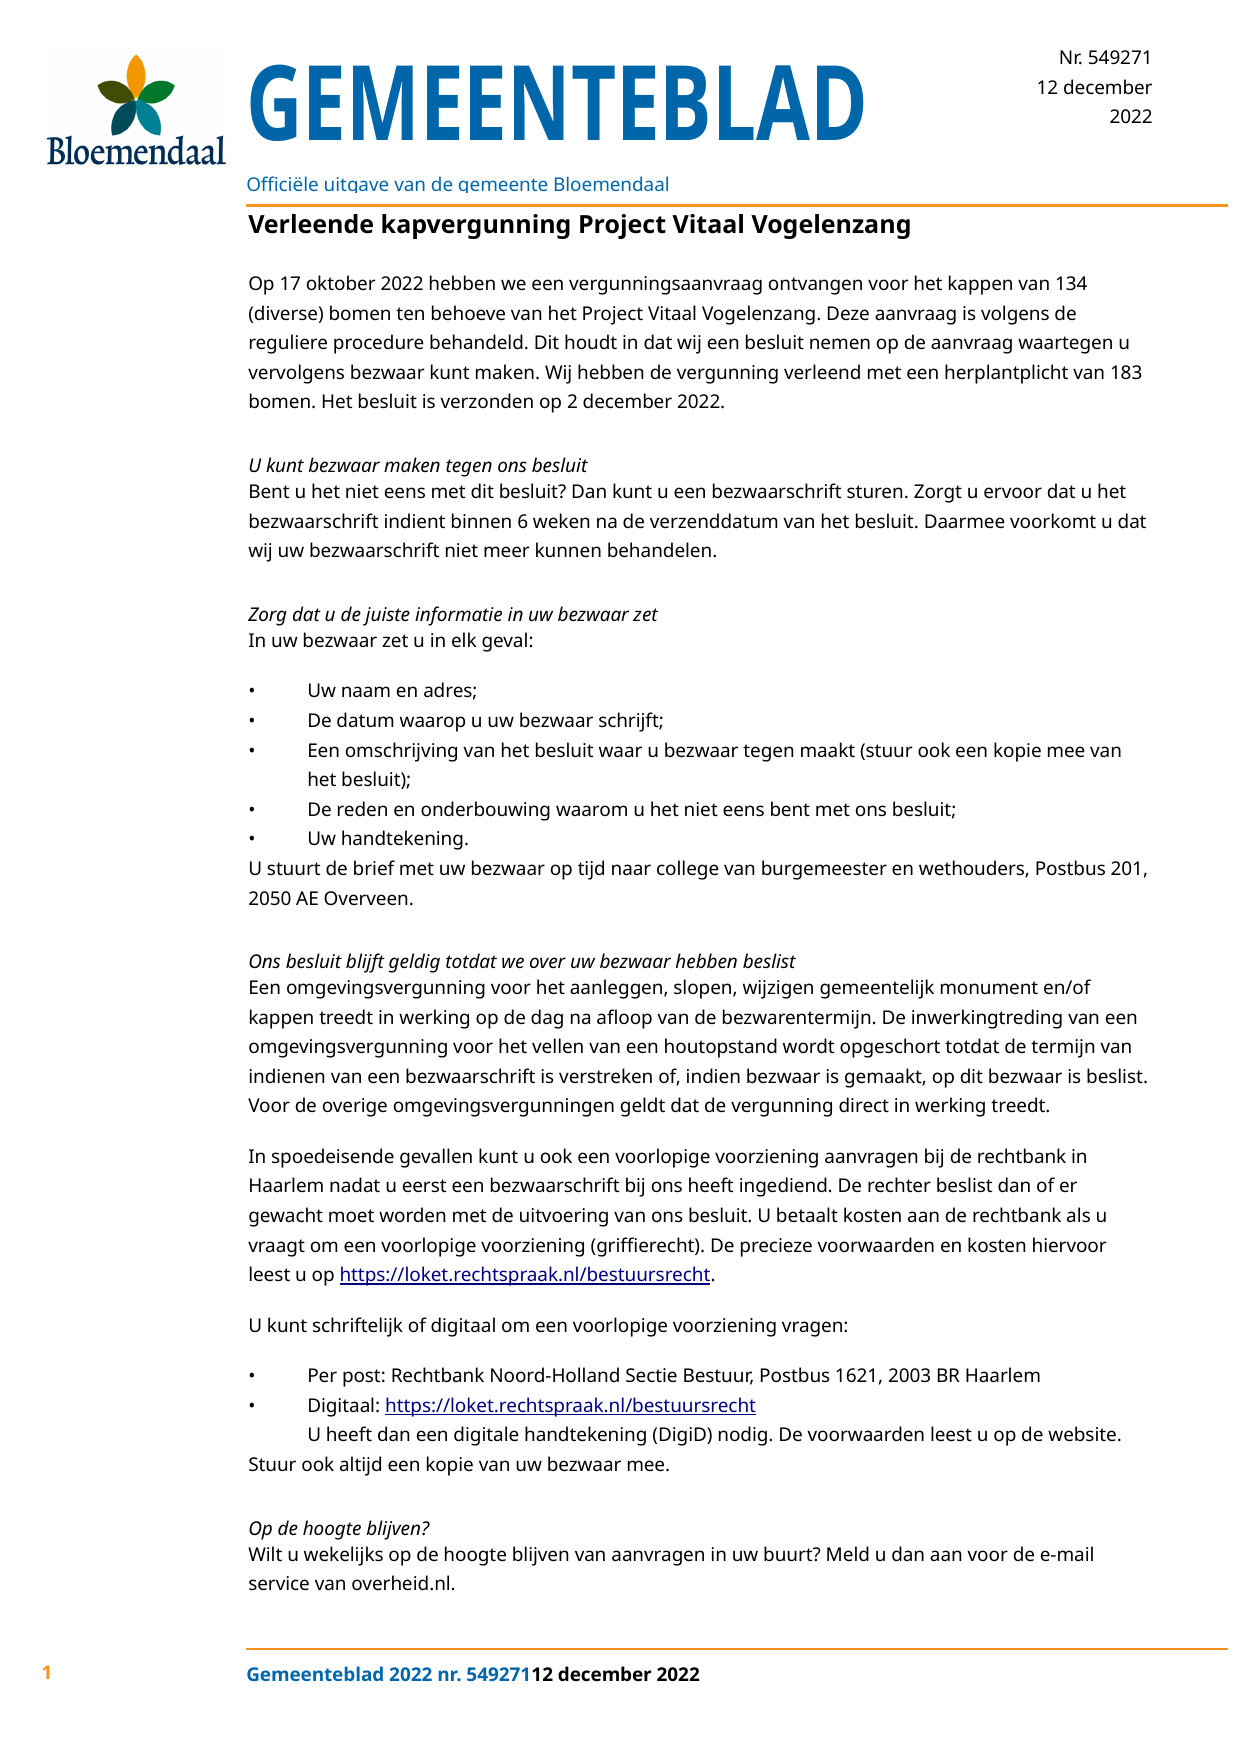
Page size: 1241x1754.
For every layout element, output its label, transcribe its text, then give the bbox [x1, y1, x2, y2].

text Ons besluit blijft geldig totdat we over uw bezwaar hebben beslist [248, 949, 1152, 974]
list Digitaal: https://loket.rechtspraak.nl/bestuursrecht [248, 1392, 1152, 1418]
text Verleende kapvergunning Project Vitaal Vogelenzang [248, 207, 1152, 241]
text In spoedeisende gevallen kunt u ook een voorlopige voorziening aanvragen bij de rechtbank in Haarlem nadat u eerst een bezwaarschrift bij ons heeft ingediend. De rechter beslist dan of er gewacht moet worden met de uitvoering van ons besluit. U betaalt kosten aan de rechtbank als u vraagt om een voorlopige voorziening (griffierecht). De precieze voorwaarden en kosten hiervoor leest u op https://loket.rechtspraak.nl/bestuursrecht. [248, 1143, 1152, 1287]
text Zorg dat u de juiste informatie in uw bezwaar zet [248, 601, 1152, 627]
picture [41, 47, 231, 172]
list Per post: Rechtbank Noord-Holland Sectie Bestuur, Postbus 1621, 2003 BR Haarlem [248, 1362, 1152, 1388]
text Op de hoogte blijven? [248, 1515, 1152, 1541]
text U kunt bezwaar maken tegen ons besluit [248, 453, 1152, 478]
list Een omschrijving van het besluit waar u bezwaar tegen maakt (stuur ook een kopie mee van het besluit); [248, 737, 1152, 792]
list De reden en onderbouwing waarom u het niet eens bent met ons besluit; [248, 796, 1152, 822]
text Wilt u wekelijks op de hoogte blijven van aanvragen in uw buurt? Meld u dan aan voor de e-mail service van overheid.nl. [248, 1541, 1152, 1596]
list Uw handtekening. [248, 826, 1152, 851]
text In uw bezwaar zet u in elk geval: [248, 627, 1152, 653]
list U heeft dan een digitale handtekening (DigiD) nodig. De voorwaarden leest u op de website. [248, 1421, 1152, 1447]
text Bent u het niet eens met dit besluit? Dan kunt u een bezwaarschrift sturen. Zorgt u ervoor dat u het bezwaarschrift indient binnen 6 weken na de verzenddatum van het besluit. Daarmee voorkomt u dat wij uw bezwaarschrift niet meer kunnen behandelen. [248, 478, 1152, 563]
text U stuurt de brief met uw bezwaar op tijd naar college van burgemeester en wethouders, Postbus 201, 2050 AE Overveen. [248, 855, 1152, 910]
list De datum waarop u uw bezwaar schrijft; [248, 707, 1152, 733]
text Stuur ook altijd een kopie van uw bezwaar mee. [248, 1451, 1152, 1477]
text Op 17 oktober 2022 hebben we een vergunningsaanvraag ontvangen voor het kappen van 134 (diverse) bomen ten behoeve van het Project Vitaal Vogelenzang. Deze aanvraag is volgens de reguliere procedure behandeld. Dit houdt in dat wij een besluit nemen op de aanvraag waartegen u vervolgens bezwaar kunt maken. Wij hebben de vergunning verleend met een herplantplicht van 183 bomen. Het besluit is verzonden op 2 december 2022. [248, 270, 1152, 414]
list Uw naam en adres; [248, 678, 1152, 703]
text U kunt schriftelijk of digitaal om een voorlopige voorziening vragen: [248, 1312, 1152, 1338]
text Een omgevingsvergunning voor het aanleggen, slopen, wijzigen gemeentelijk monument en/of kappen treedt in werking op de dag na afloop van de bezwarentermijn. De inwerkingtreding van een omgevingsvergunning voor het vellen van een houtopstand wordt opgeschort totdat de termijn van indienen van een bezwaarschrift is verstreken of, indien bezwaar is gemaakt, op dit bezwaar is beslist. Voor de overige omgevingsvergunningen geldt dat de vergunning direct in werking treedt. [248, 974, 1152, 1118]
